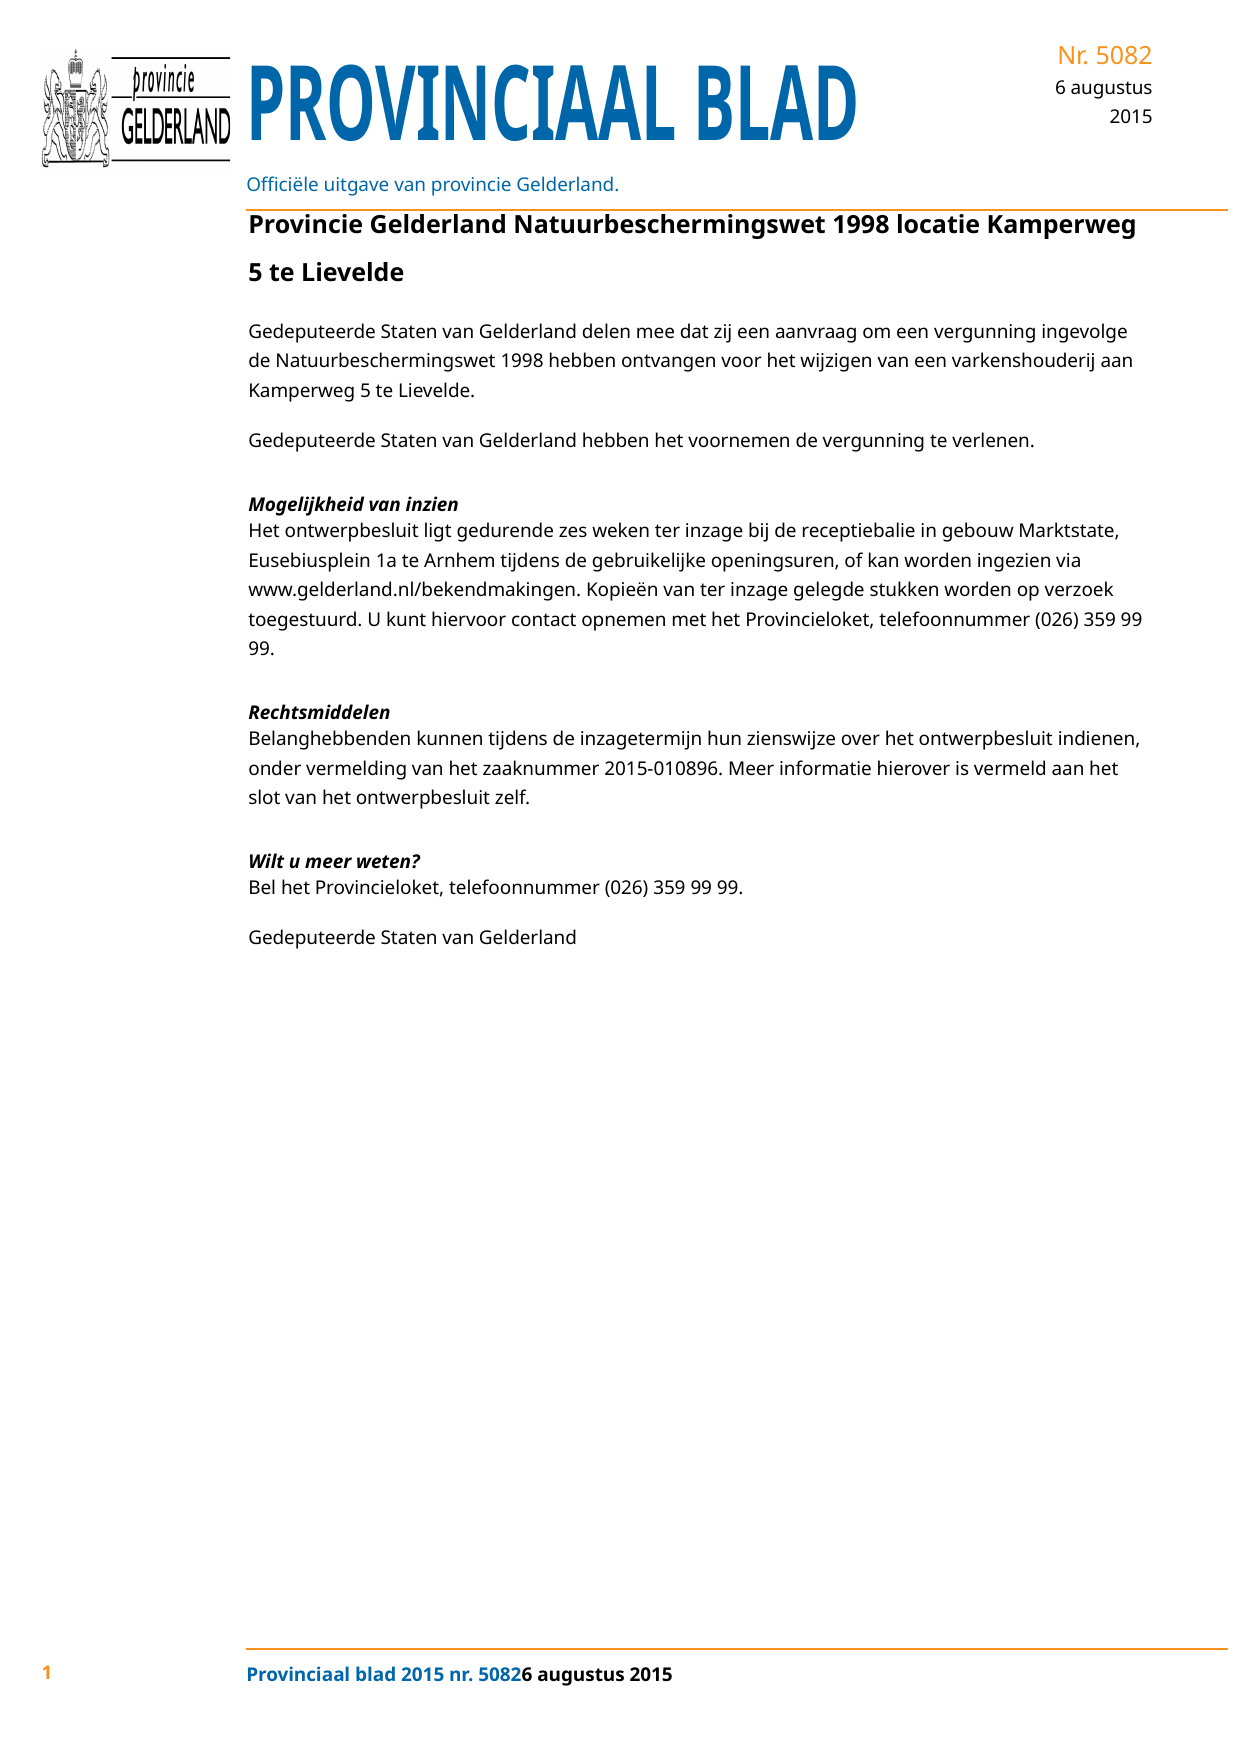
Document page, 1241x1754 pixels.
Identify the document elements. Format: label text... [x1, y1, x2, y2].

text Het ontwerpbesluit ligt gedurende zes weken ter inzage bij de receptiebalie in gebouw Marktstate, Eusebiusplein 1a te Arnhem tijdens de gebruikelijke openingsuren, of kan worden ingezien via www.gelderland.nl/bekendmakingen. Kopieën van ter inzage gelegde stukken worden op verzoek toegestuurd. U kunt hiervoor contact opnemen met het Provincieloket, telefoonnummer (026) 359 99 99. [248, 517, 1152, 661]
text Bel het Provincieloket, telefoonnummer (026) 359 99 99. [248, 874, 1152, 900]
text Mogelijkheid van inzien [248, 491, 1152, 517]
text Gedeputeerde Staten van Gelderland [248, 924, 1152, 950]
picture [41, 47, 231, 172]
text Provincie Gelderland Natuurbeschermingswet 1998 locatie Kamperweg 5 te Lievelde [248, 211, 1152, 288]
text Gedeputeerde Staten van Gelderland delen mee dat zij een aanvraag om een vergunning ingevolge de Natuurbeschermingswet 1998 hebben ontvangen voor het wijzigen van een varkenshouderij aan Kamperweg 5 te Lievelde. [248, 318, 1152, 403]
text Belanghebbenden kunnen tijdens de inzagetermijn hun zienswijze over het ontwerpbesluit indienen, onder vermelding van het zaaknummer 2015-010896. Meer informatie hierover is vermeld aan het slot van het ontwerpbesluit zelf. [248, 725, 1152, 810]
text Gedeputeerde Staten van Gelderland hebben het voornemen de vergunning te verlenen. [248, 427, 1152, 453]
text Rechtsmiddelen [248, 699, 1152, 725]
text Wilt u meer weten? [248, 848, 1152, 874]
